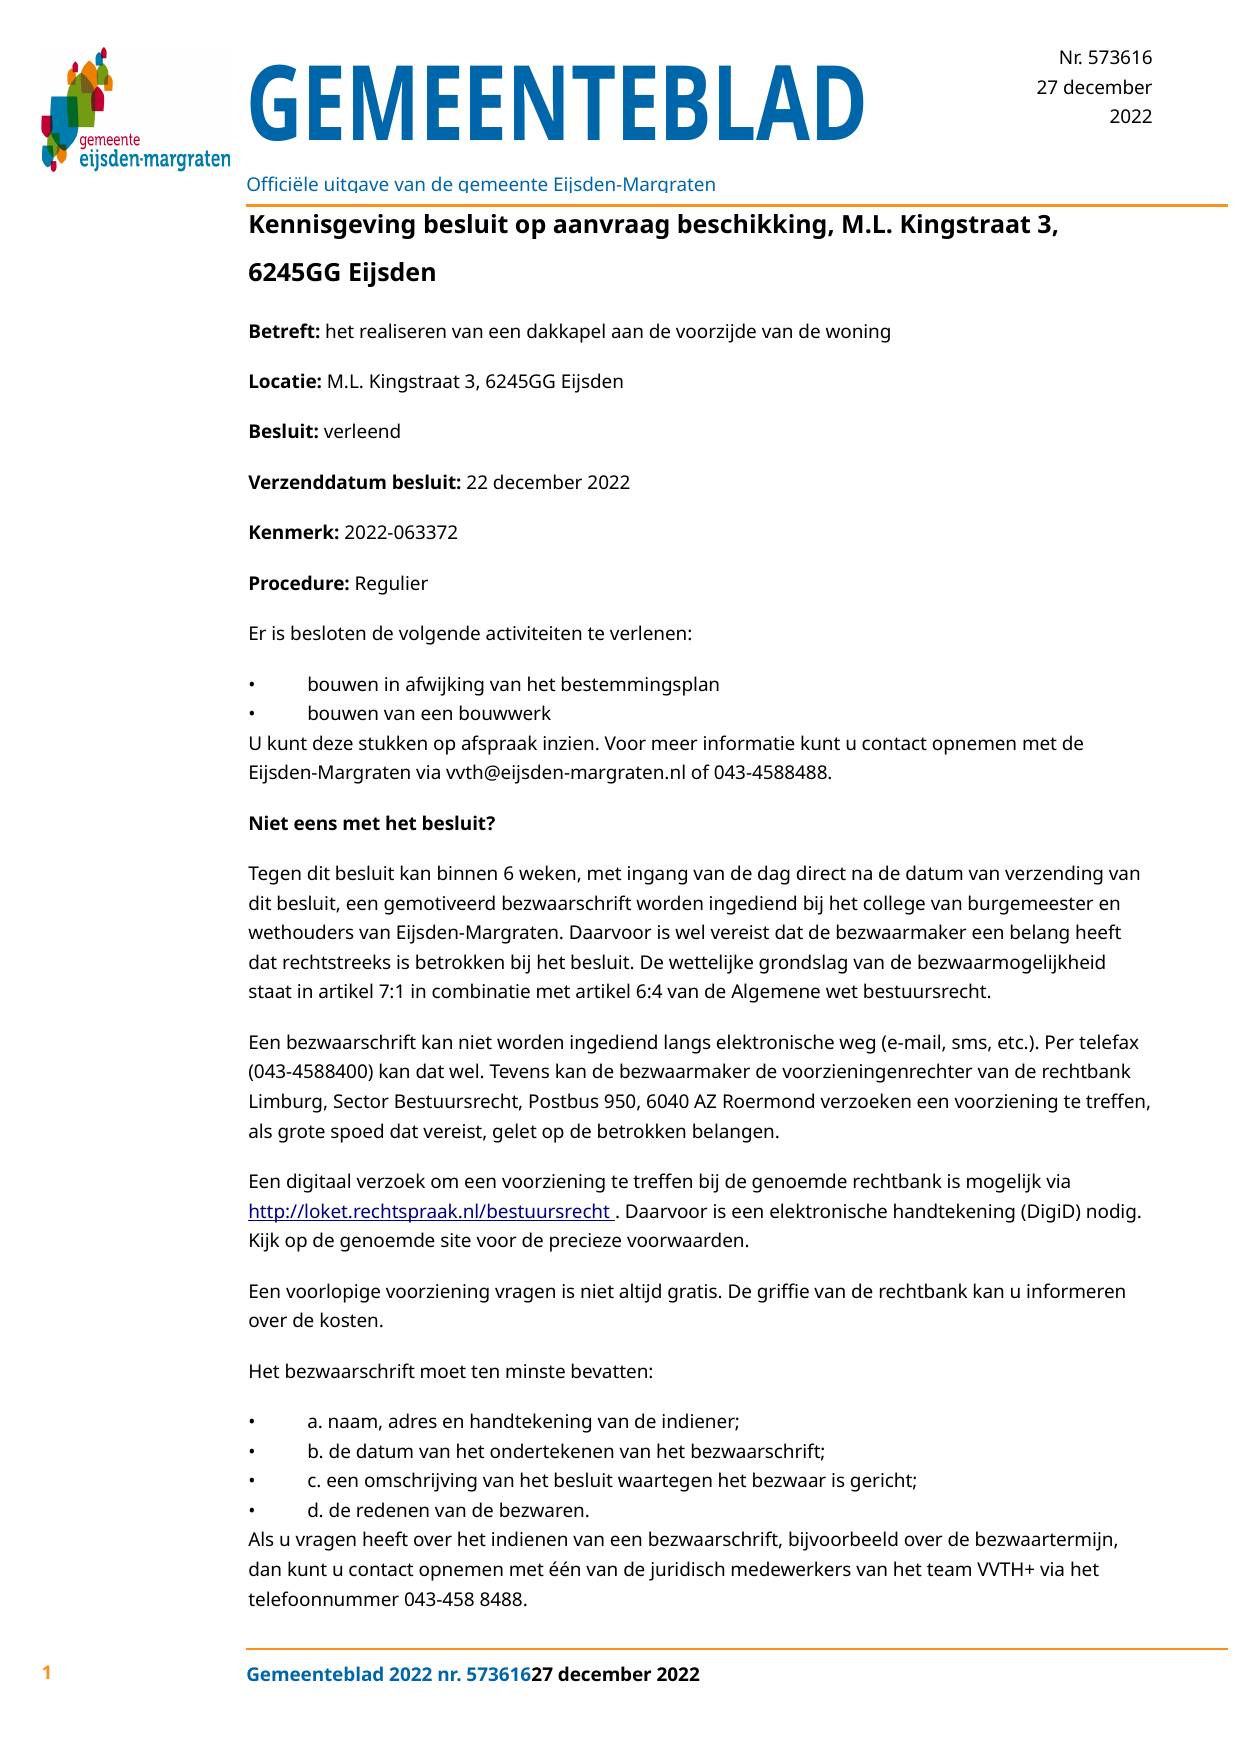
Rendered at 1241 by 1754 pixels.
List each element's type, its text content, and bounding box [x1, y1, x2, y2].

text Als u vragen heeft over het indienen van een bezwaarschrift, bijvoorbeeld over de bezwaartermijn, dan kunt u contact opnemen met één van de juridisch medewerkers van het team VVTH+ via het telefoonnummer 043-458 8488. [248, 1527, 1152, 1612]
text Verzenddatum besluit: 22 december 2022 [248, 469, 1152, 495]
text Er is besloten de volgende activiteiten te verlenen: [248, 620, 1152, 646]
picture [41, 47, 231, 172]
text Een bezwaarschrift kan niet worden ingediend langs elektronische weg (e-mail, sms, etc.). Per telefax (043-4588400) kan dat wel. Tevens kan de bezwaarmaker de voorzieningenrechter van de rechtbank Limburg, Sector Bestuursrecht, Postbus 950, 6040 AZ Roermond verzoeken een voorziening te treffen, als grote spoed dat vereist, gelet op de betrokken belangen. [248, 1029, 1152, 1144]
text Niet eens met het besluit? [248, 810, 1152, 836]
text U kunt deze stukken op afspraak inzien. Voor meer informatie kunt u contact opnemen met de Eijsden-Margraten via vvth@eijsden-margraten.nl of 043-4588488. [248, 730, 1152, 785]
text Een digitaal verzoek om een voorziening te treffen bij de genoemde rechtbank is mogelijk via http://loket.rechtspraak.nl/bestuursrecht . Daarvoor is een elektronische handtekening (DigiD) nodig. Kijk op de genoemde site voor de precieze voorwaarden. [248, 1168, 1152, 1253]
list bouwen van een bouwwerk [248, 700, 1152, 726]
list b. de datum van het ondertekenen van het bezwaarschrift; [248, 1438, 1152, 1464]
text Kennisgeving besluit op aanvraag beschikking, M.L. Kingstraat 3, 6245GG Eijsden [248, 207, 1152, 288]
text Besluit: verleend [248, 419, 1152, 444]
list a. naam, adres en handtekening van de indiener; [248, 1408, 1152, 1434]
text Procedure: Regulier [248, 570, 1152, 596]
list bouwen in afwijking van het bestemmingsplan [248, 671, 1152, 697]
list c. een omschrijving van het besluit waartegen het bezwaar is gericht; [248, 1467, 1152, 1493]
text Betreft: het realiseren van een dakkapel aan de voorzijde van de woning [248, 318, 1152, 344]
text Tegen dit besluit kan binnen 6 weken, met ingang van de dag direct na de datum van verzending van dit besluit, een gemotiveerd bezwaarschrift worden ingediend bij het college van burgemeester en wethouders van Eijsden-Margraten. Daarvoor is wel vereist dat de bezwaarmaker een belang heeft dat rechtstreeks is betrokken bij het besluit. De wettelijke grondslag van de bezwaarmogelijkheid staat in artikel 7:1 in combinatie met artikel 6:4 van de Algemene wet bestuursrecht. [248, 860, 1152, 1004]
text Een voorlopige voorziening vragen is niet altijd gratis. De griffie van de rechtbank kan u informeren over de kosten. [248, 1278, 1152, 1333]
text Het bezwaarschrift moet ten minste bevatten: [248, 1358, 1152, 1384]
text Locatie: M.L. Kingstraat 3, 6245GG Eijsden [248, 368, 1152, 394]
list d. de redenen van de bezwaren. [248, 1497, 1152, 1523]
text Kenmerk: 2022-063372 [248, 519, 1152, 545]
